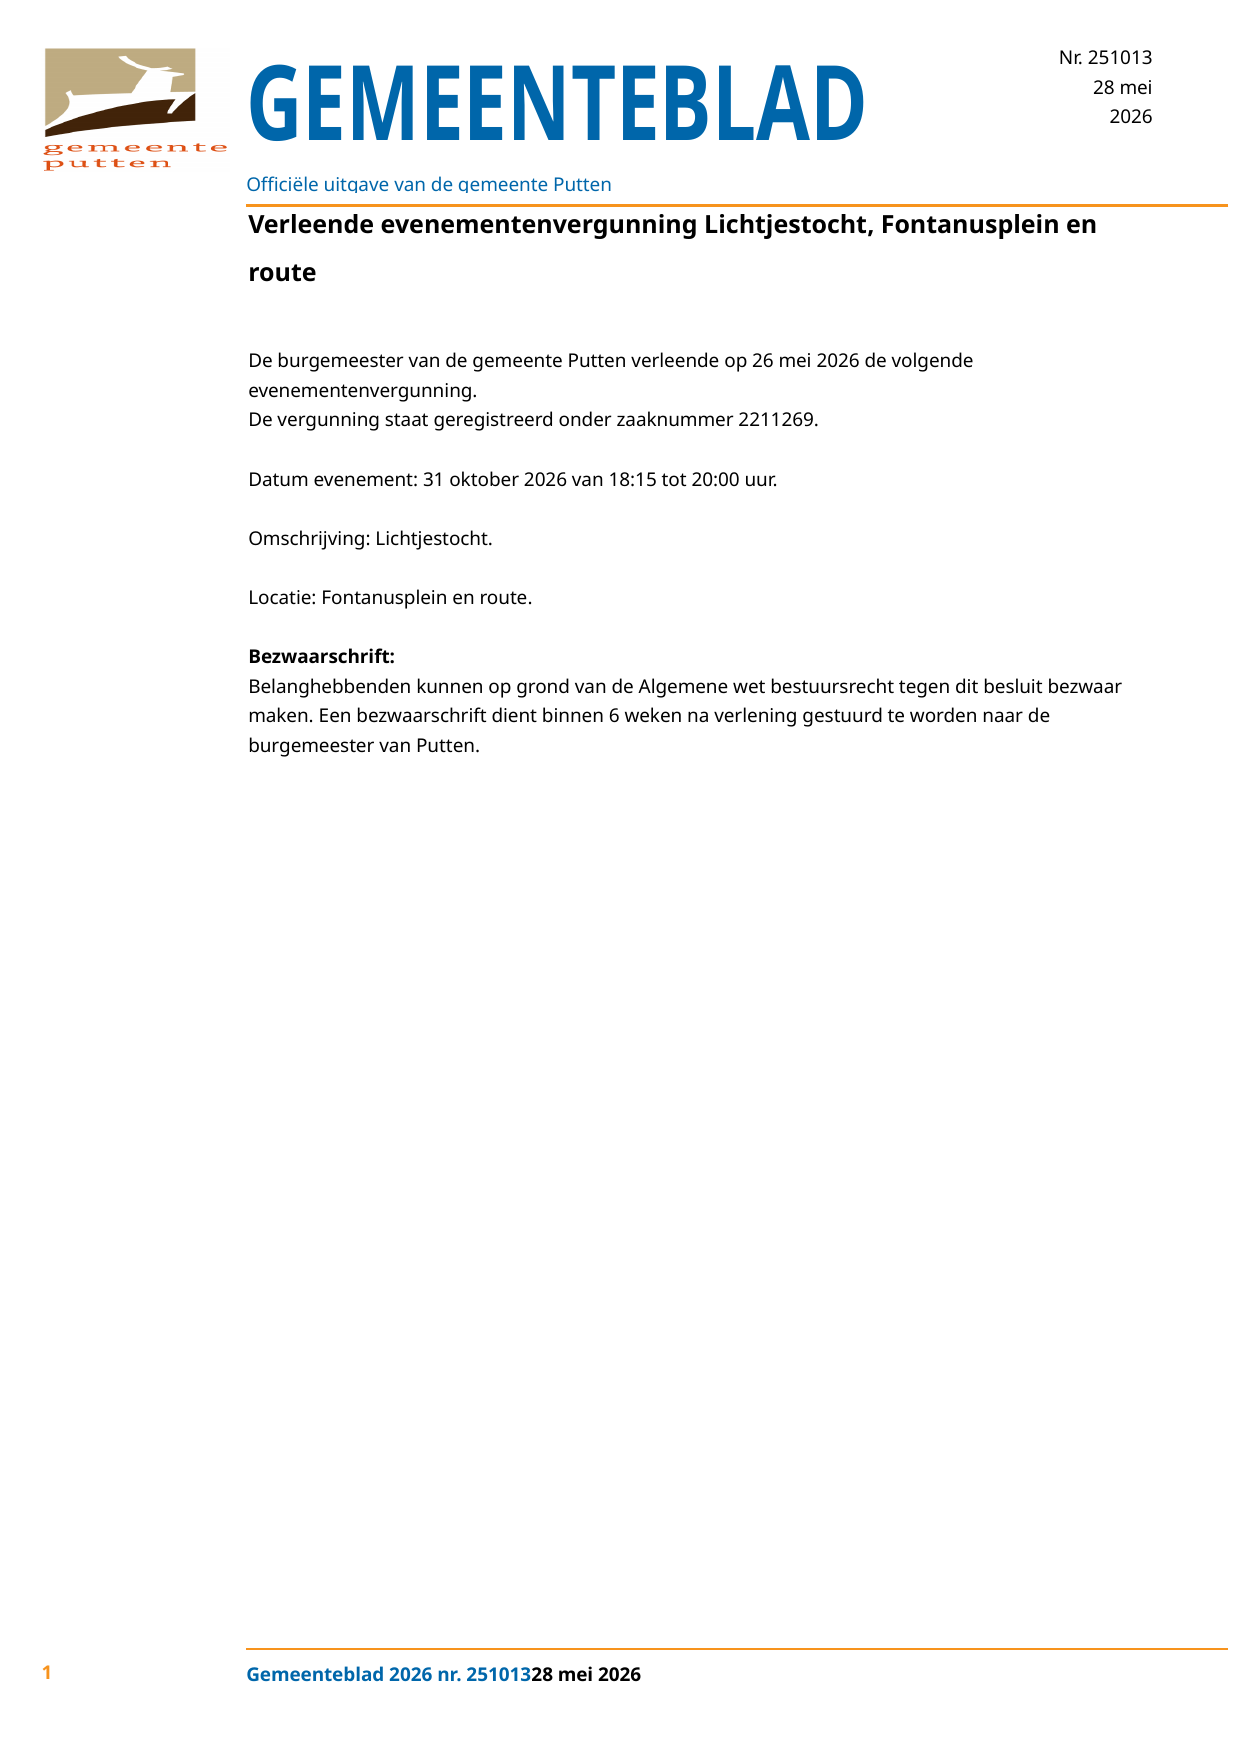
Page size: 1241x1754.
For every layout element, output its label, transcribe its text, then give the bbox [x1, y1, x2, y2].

text De vergunning staat geregistreerd onder zaaknummer 2211269. [248, 407, 1152, 432]
text Verleende evenementenvergunning Lichtjestocht, Fontanusplein en route [248, 207, 1152, 288]
text Locatie: Fontanusplein en route. [248, 584, 1152, 610]
text De burgemeester van de gemeente Putten verleende op 26 mei 2026 de volgende evenementenvergunning. [248, 347, 1152, 403]
text Omschrijving: Lichtjestocht. [248, 525, 1152, 551]
picture [41, 47, 231, 172]
text Belanghebbenden kunnen op grond van de Algemene wet bestuursrecht tegen dit besluit bezwaar maken. Een bezwaarschrift dient binnen 6 weken na verlening gestuurd te worden naar de burgemeester van Putten. [248, 673, 1152, 758]
text Bezwaarschrift: [248, 643, 1152, 669]
text Datum evenement: 31 oktober 2026 van 18:15 tot 20:00 uur. [248, 466, 1152, 492]
